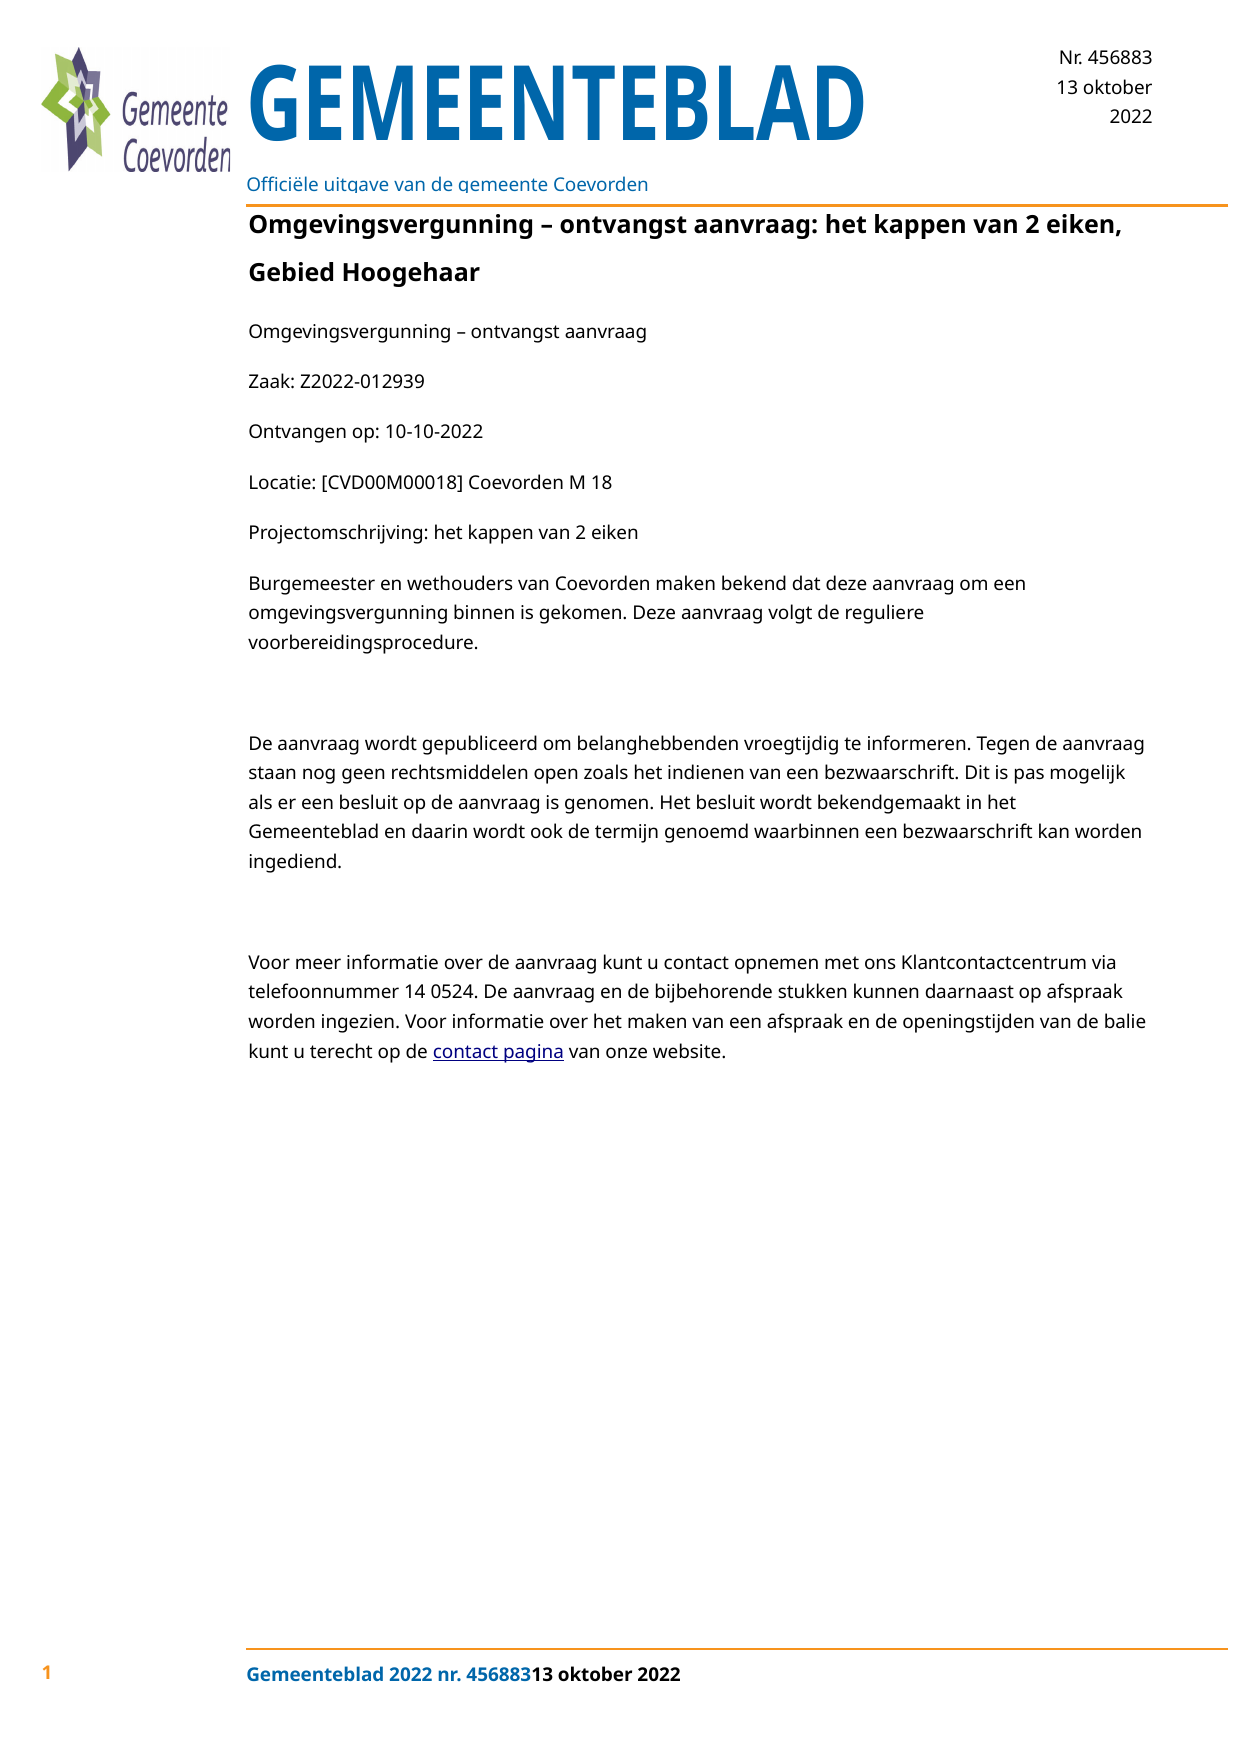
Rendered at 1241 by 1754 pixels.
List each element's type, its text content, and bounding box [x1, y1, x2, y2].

text Locatie: [CVD00M00018] Coevorden M 18 [248, 469, 1152, 495]
text Projectomschrijving: het kappen van 2 eiken [248, 519, 1152, 545]
text Omgevingsvergunning – ontvangst aanvraag: het kappen van 2 eiken, Gebied Hoogehaar [248, 207, 1152, 288]
text Burgemeester en wethouders van Coevorden maken bekend dat deze aanvraag om een omgevingsvergunning binnen is gekomen. Deze aanvraag volgt de reguliere voorbereidingsprocedure. [248, 570, 1152, 655]
text Zaak: Z2022-012939 [248, 368, 1152, 394]
picture [41, 47, 231, 172]
text Omgevingsvergunning – ontvangst aanvraag [248, 318, 1152, 344]
text De aanvraag wordt gepubliceerd om belanghebbenden vroegtijdig te informeren. Tegen de aanvraag staan nog geen rechtsmiddelen open zoals het indienen van een bezwaarschrift. Dit is pas mogelijk als er een besluit op de aanvraag is genomen. Het besluit wordt bekendgemaakt in het Gemeenteblad en daarin wordt ook de termijn genoemd waarbinnen een bezwaarschrift kan worden ingediend. [248, 730, 1152, 874]
text Ontvangen op: 10-10-2022 [248, 419, 1152, 444]
text Voor meer informatie over de aanvraag kunt u contact opnemen met ons Klantcontactcentrum via telefoonnummer 14 0524. De aanvraag en de bijbehorende stukken kunnen daarnaast op afspraak worden ingezien. Voor informatie over het maken van een afspraak en de openingstijden van de balie kunt u terecht op de contact pagina van onze website. [248, 949, 1152, 1064]
